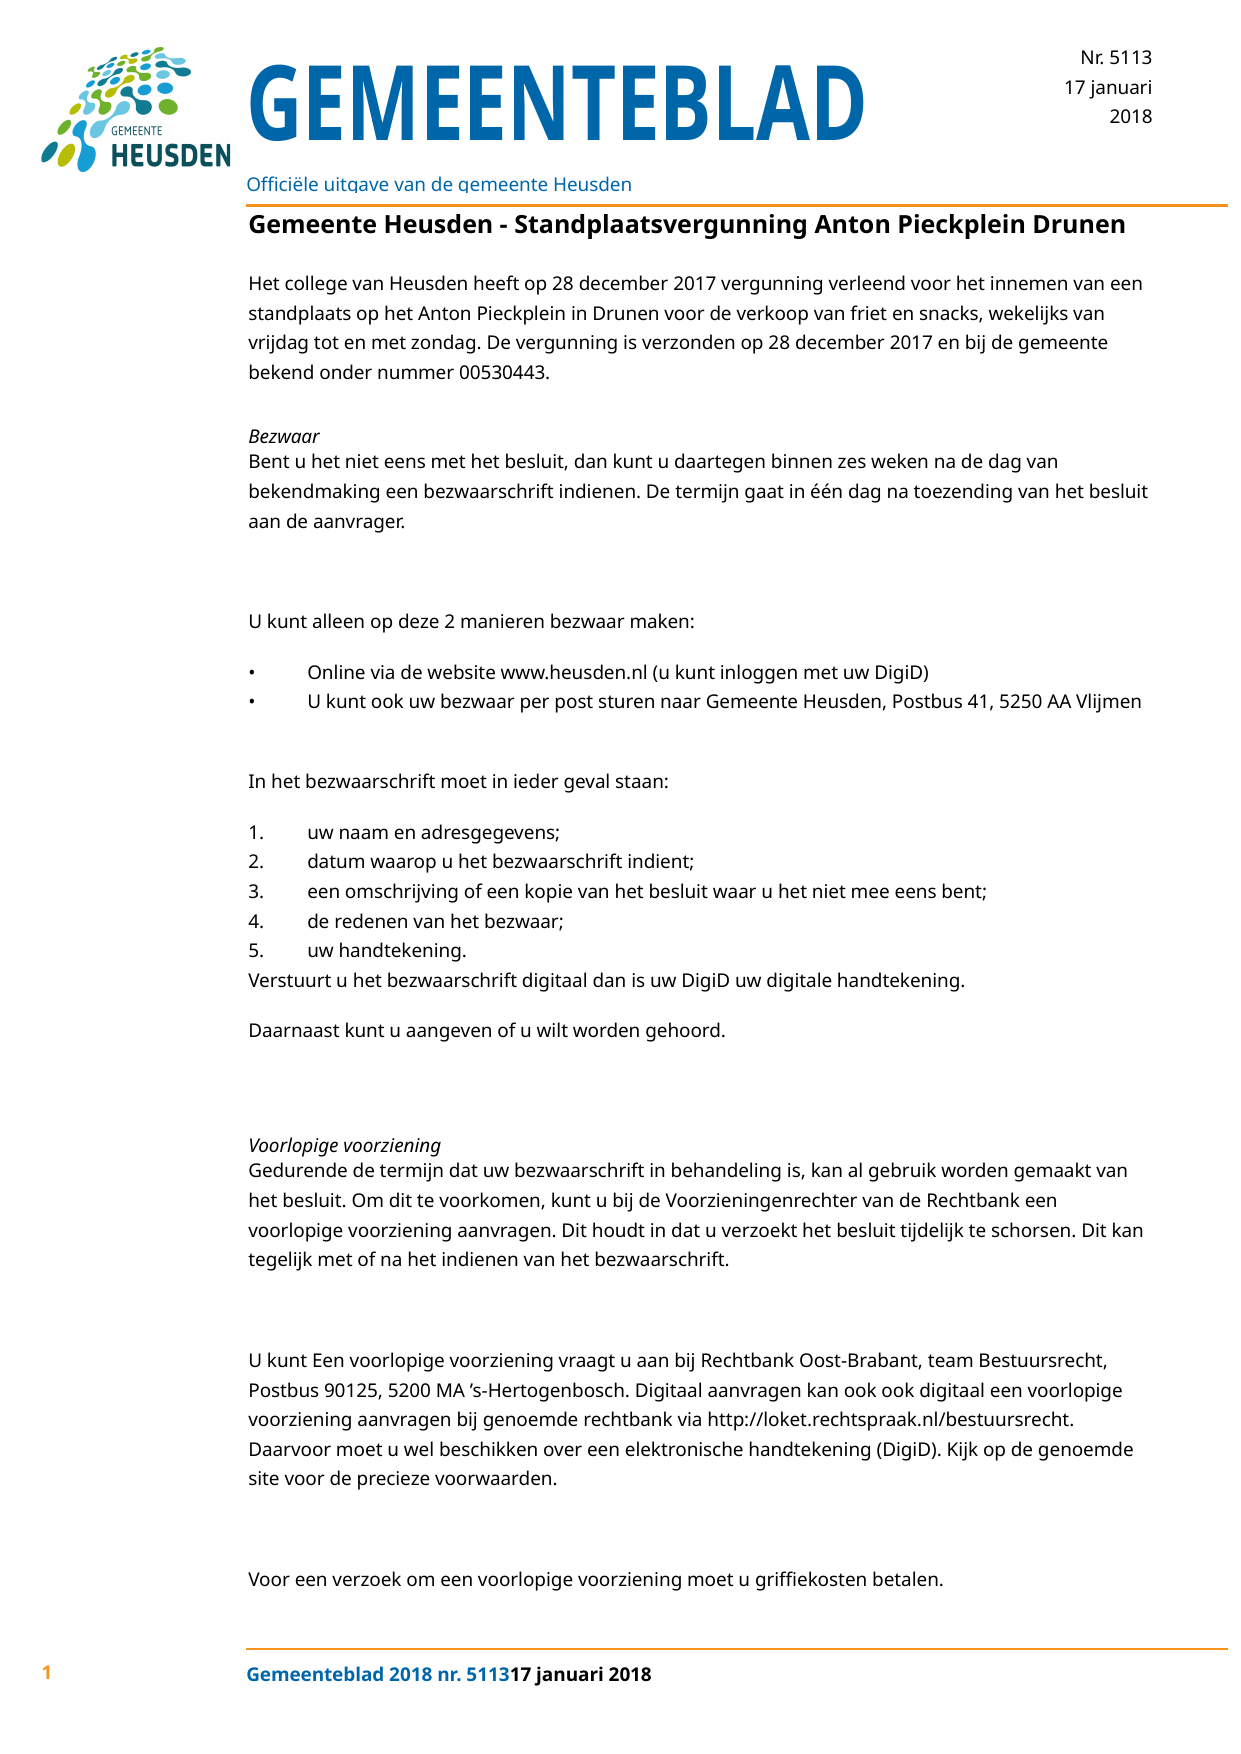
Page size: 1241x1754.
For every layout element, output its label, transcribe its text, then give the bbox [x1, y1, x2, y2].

list datum waarop u het bezwaarschrift indient; [248, 849, 1152, 874]
text Verstuurt u het bezwaarschrift digitaal dan is uw DigiD uw digitale handtekening. [248, 967, 1152, 993]
text U kunt alleen op deze 2 manieren bezwaar maken: [248, 609, 1152, 634]
picture [41, 47, 231, 172]
list Online via de website www.heusden.nl (u kunt inloggen met uw DigiD) [248, 659, 1152, 685]
text Het college van Heusden heeft op 28 december 2017 vergunning verleend voor het innemen van een standplaats op het Anton Pieckplein in Drunen voor de verkoop van friet en snacks, wekelijks van vrijdag tot en met zondag. De vergunning is verzonden op 28 december 2017 en bij de gemeente bekend onder nummer 00530443. [248, 270, 1152, 385]
text Voorlopige voorziening [248, 1132, 1152, 1158]
list uw naam en adresgegevens; [248, 819, 1152, 845]
text Gedurende de termijn dat uw bezwaarschrift in behandeling is, kan al gebruik worden gemaakt van het besluit. Om dit te voorkomen, kunt u bij de Voorzieningenrechter van de Rechtbank een voorlopige voorziening aanvragen. Dit houdt in dat u verzoekt het besluit tijdelijk te schorsen. Dit kan tegelijk met of na het indienen van het bezwaarschrift. [248, 1158, 1152, 1272]
text Bent u het niet eens met het besluit, dan kunt u daartegen binnen zes weken na de dag van bekendmaking een bezwaarschrift indienen. De termijn gaat in één dag na toezending van het besluit aan de aanvrager. [248, 449, 1152, 534]
text Gemeente Heusden - Standplaatsvergunning Anton Pieckplein Drunen [248, 207, 1152, 241]
text Voor een verzoek om een voorlopige voorziening moet u griffiekosten betalen. [248, 1566, 1152, 1592]
list U kunt ook uw bezwaar per post sturen naar Gemeente Heusden, Postbus 41, 5250 AA Vlijmen [248, 689, 1152, 714]
text Daarnaast kunt u aangeven of u wilt worden gehoord. [248, 1017, 1152, 1043]
text In het bezwaarschrift moet in ieder geval staan: [248, 769, 1152, 794]
list een omschrijving of een kopie van het besluit waar u het niet mee eens bent; [248, 878, 1152, 904]
text U kunt Een voorlopige voorziening vraagt u aan bij Rechtbank Oost-Brabant, team Bestuursrecht, Postbus 90125, 5200 MA ’s-Hertogenbosch. Digitaal aanvragen kan ook ook digitaal een voorlopige voorziening aanvragen bij genoemde rechtbank via http://loket.rechtspraak.nl/bestuursrecht. Daarvoor moet u wel beschikken over een elektronische handtekening (DigiD). Kijk op de genoemde site voor de precieze voorwaarden. [248, 1347, 1152, 1491]
list uw handtekening. [248, 937, 1152, 963]
text Bezwaar [248, 423, 1152, 449]
list de redenen van het bezwaar; [248, 908, 1152, 934]
